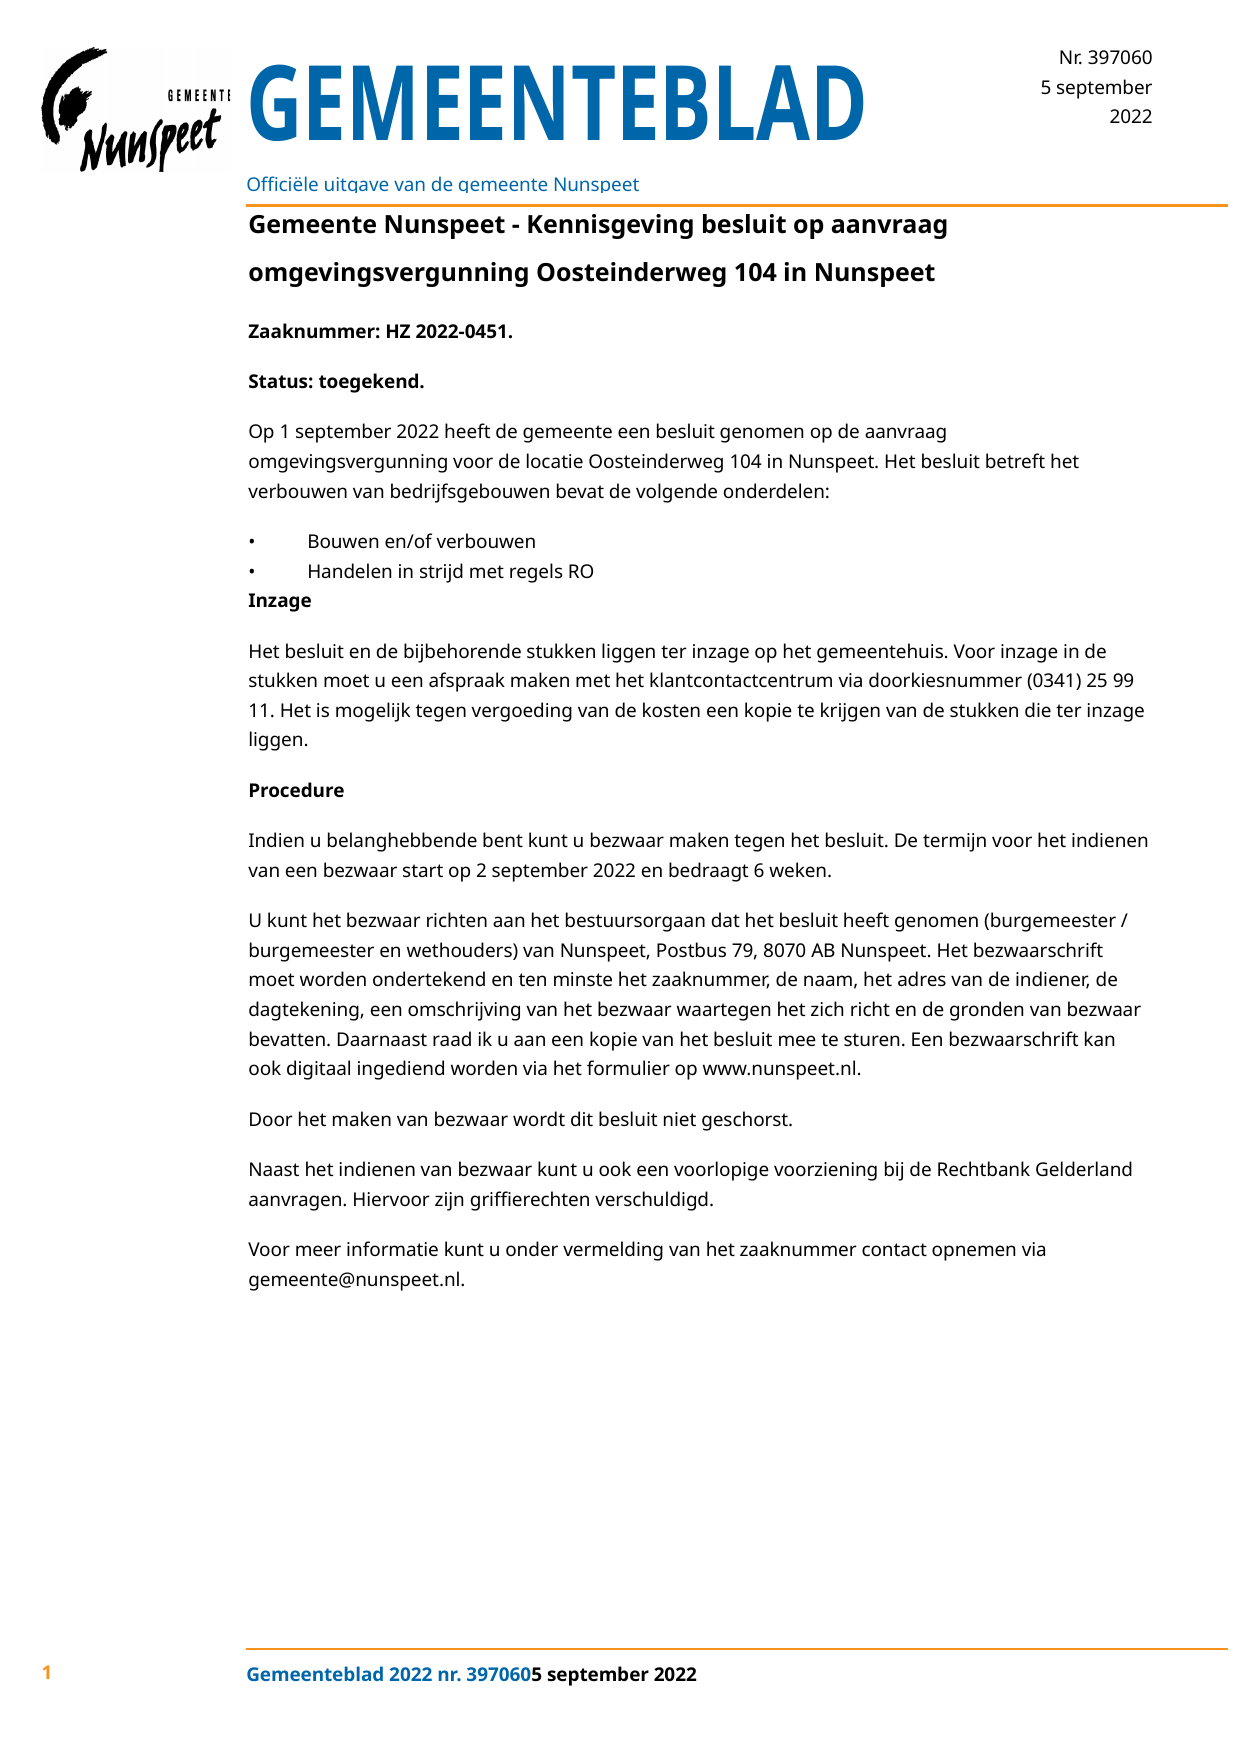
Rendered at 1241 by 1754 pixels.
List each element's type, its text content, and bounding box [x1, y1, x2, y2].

text Procedure [248, 777, 1152, 803]
text Gemeente Nunspeet - Kennisgeving besluit op aanvraag omgevingsvergunning Oosteinderweg 104 in Nunspeet [248, 207, 1152, 288]
text Op 1 september 2022 heeft de gemeente een besluit genomen op de aanvraag omgevingsvergunning voor de locatie Oosteinderweg 104 in Nunspeet. Het besluit betreft het verbouwen van bedrijfsgebouwen bevat de volgende onderdelen: [248, 419, 1152, 504]
text Voor meer informatie kunt u onder vermelding van het zaaknummer contact opnemen via gemeente@nunspeet.nl. [248, 1236, 1152, 1292]
text Het besluit en de bijbehorende stukken liggen ter inzage op het gemeentehuis. Voor inzage in de stukken moet u een afspraak maken met het klantcontactcentrum via doorkiesnummer (0341) 25 99 11. Het is mogelijk tegen vergoeding van de kosten een kopie te krijgen van de stukken die ter inzage liggen. [248, 638, 1152, 752]
list Handelen in strijd met regels RO [248, 558, 1152, 584]
list Bouwen en/of verbouwen [248, 528, 1152, 554]
text Door het maken van bezwaar wordt dit besluit niet geschorst. [248, 1106, 1152, 1132]
text Zaaknummer: HZ 2022-0451. [248, 318, 1152, 344]
text U kunt het bezwaar richten aan het bestuursorgaan dat het besluit heeft genomen (burgemeester / burgemeester en wethouders) van Nunspeet, Postbus 79, 8070 AB Nunspeet. Het bezwaarschrift moet worden ondertekend en ten minste het zaaknummer, de naam, het adres van de indiener, de dagtekening, een omschrijving van het bezwaar waartegen het zich richt en de gronden van bezwaar bevatten. Daarnaast raad ik u aan een kopie van het besluit mee te sturen. Een bezwaarschrift kan ook digitaal ingediend worden via het formulier op www.nunspeet.nl. [248, 907, 1152, 1081]
text Status: toegekend. [248, 368, 1152, 394]
text Inzage [248, 587, 1152, 613]
text Indien u belanghebbende bent kunt u bezwaar maken tegen het besluit. De termijn voor het indienen van een bezwaar start op 2 september 2022 en bedraagt 6 weken. [248, 827, 1152, 883]
text Naast het indienen van bezwaar kunt u ook een voorlopige voorziening bij de Rechtbank Gelderland aanvragen. Hiervoor zijn griffierechten verschuldigd. [248, 1156, 1152, 1212]
picture [41, 47, 231, 172]
